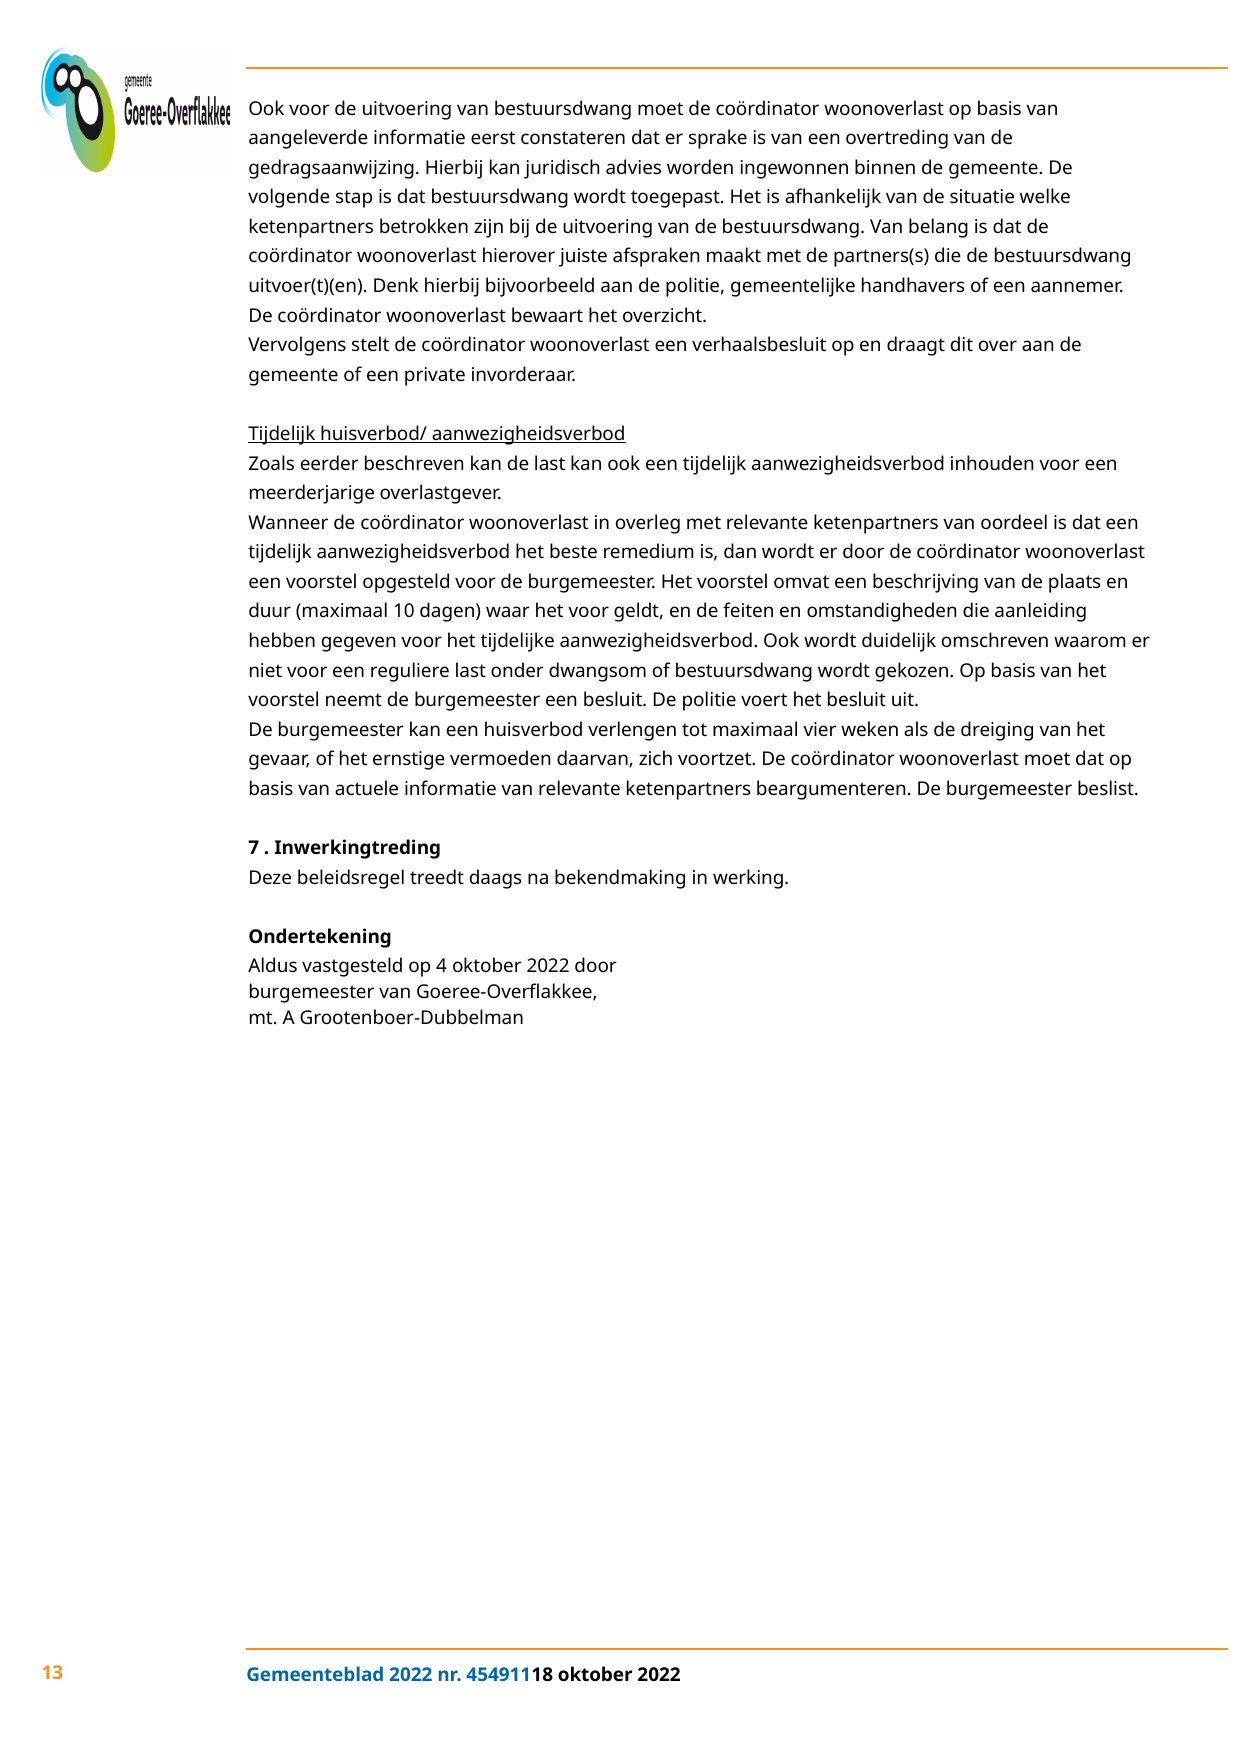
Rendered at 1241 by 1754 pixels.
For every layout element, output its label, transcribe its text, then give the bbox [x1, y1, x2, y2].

picture [41, 47, 231, 172]
text De burgemeester kan een huisverbod verlengen tot maximaal vier weken als de dreiging van het gevaar, of het ernstige vermoeden daarvan, zich voortzet. De coördinator woonoverlast moet dat op basis van actuele informatie van relevante ketenpartners beargumenteren. De burgemeester beslist. [248, 716, 1152, 801]
text Ondertekening [248, 923, 1152, 949]
text mt. A Grootenboer-Dubbelman [248, 1004, 1152, 1030]
text Ook voor de uitvoering van bestuursdwang moet de coördinator woonoverlast op basis van aangeleverde informatie eerst constateren dat er sprake is van een overtreding van de gedragsaanwijzing. Hierbij kan juridisch advies worden ingewonnen binnen de gemeente. De volgende stap is dat bestuursdwang wordt toegepast. Het is afhankelijk van de situatie welke ketenpartners betrokken zijn bij de uitvoering van de bestuursdwang. Van belang is dat de coördinator woonoverlast hierover juiste afspraken maakt met de partners(s) die de bestuursdwang uitvoer(t)(en). Denk hierbij bijvoorbeeld aan de politie, gemeentelijke handhavers of een aannemer. De coördinator woonoverlast bewaart het overzicht. [248, 95, 1152, 328]
text burgemeester van Goeree-Overflakkee, [248, 978, 1152, 1004]
text Wanneer de coördinator woonoverlast in overleg met relevante ketenpartners van oordeel is dat een tijdelijk aanwezigheidsverbod het beste remedium is, dan wordt er door de coördinator woonoverlast een voorstel opgesteld voor de burgemeester. Het voorstel omvat een beschrijving van de plaats en duur (maximaal 10 dagen) waar het voor geldt, en de feiten en omstandigheden die aanleiding hebben gegeven voor het tijdelijke aanwezigheidsverbod. Ook wordt duidelijk omschreven waarom er niet voor een reguliere last onder dwangsom of bestuursdwang wordt gekozen. Op basis van het voorstel neemt de burgemeester een besluit. De politie voert het besluit uit. [248, 509, 1152, 712]
text 7 . Inwerkingtreding [248, 834, 1152, 860]
text Vervolgens stelt de coördinator woonoverlast een verhaalsbesluit op en draagt dit over aan de gemeente of een private invorderaar. [248, 331, 1152, 387]
text Tijdelijk huisverbod/ aanwezigheidsverbod [248, 420, 1152, 446]
text Deze beleidsregel treedt daags na bekendmaking in werking. [248, 864, 1152, 890]
text Zoals eerder beschreven kan de last kan ook een tijdelijk aanwezigheidsverbod inhouden voor een meerderjarige overlastgever. [248, 450, 1152, 505]
text Aldus vastgesteld op 4 oktober 2022 door [248, 953, 1152, 978]
